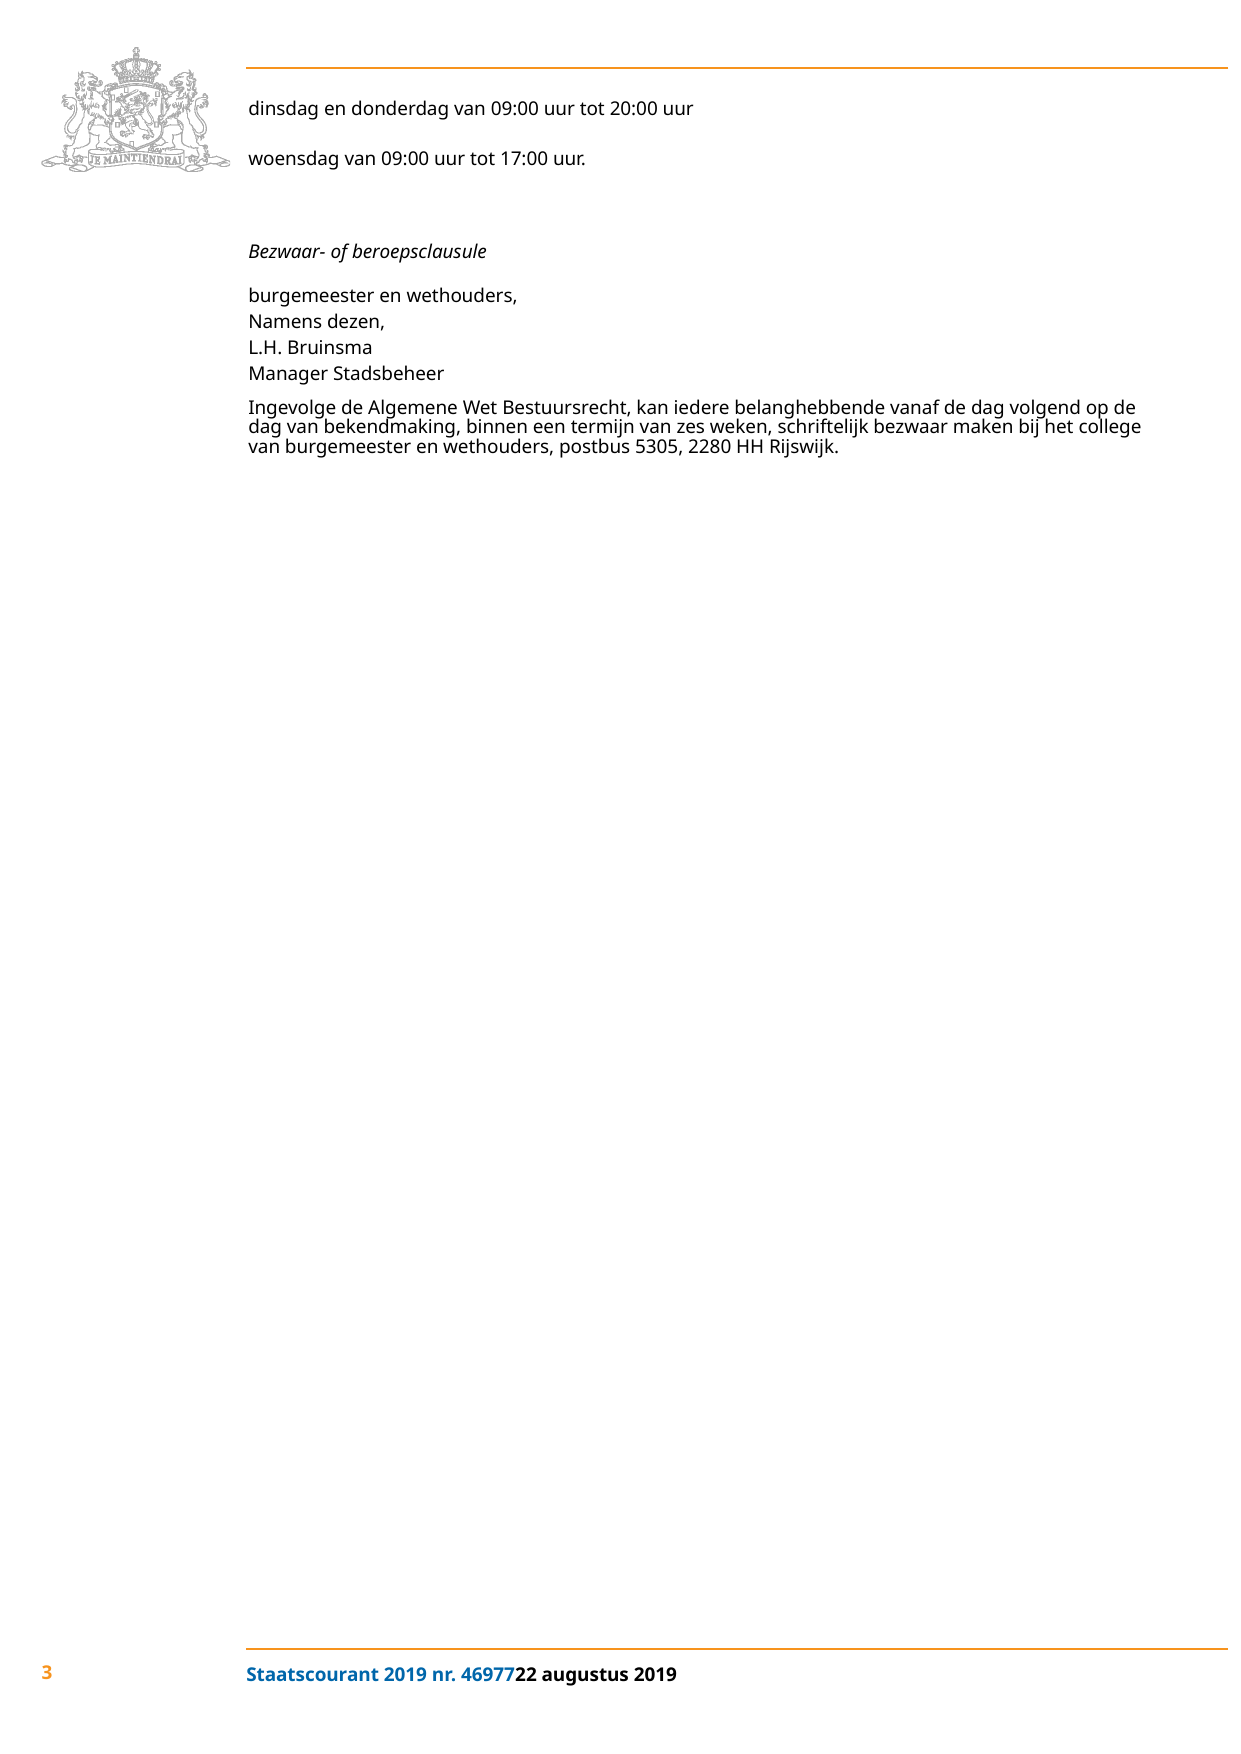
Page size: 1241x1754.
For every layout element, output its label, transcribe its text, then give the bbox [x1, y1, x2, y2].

text Bezwaar- of beroepsclausule [248, 239, 1152, 264]
text woensdag van 09:00 uur tot 17:00 uur. [248, 145, 1152, 171]
picture [41, 47, 231, 172]
text burgemeester en wethouders, [248, 283, 1152, 308]
text dinsdag en donderdag van 09:00 uur tot 20:00 uur [248, 95, 1152, 121]
text Ingevolge de Algemene Wet Bestuursrecht, kan iedere belanghebbende vanaf de dag volgend op de dag van bekendmaking, binnen een termijn van zes weken, schriftelijk bezwaar maken bij het college van burgemeester en wethouders, postbus 5305, 2280 HH Rijswijk. [248, 399, 1152, 457]
text Manager Stadsbeheer [248, 360, 1152, 386]
text L.H. Bruinsma [248, 334, 1152, 360]
text Namens dezen, [248, 308, 1152, 334]
